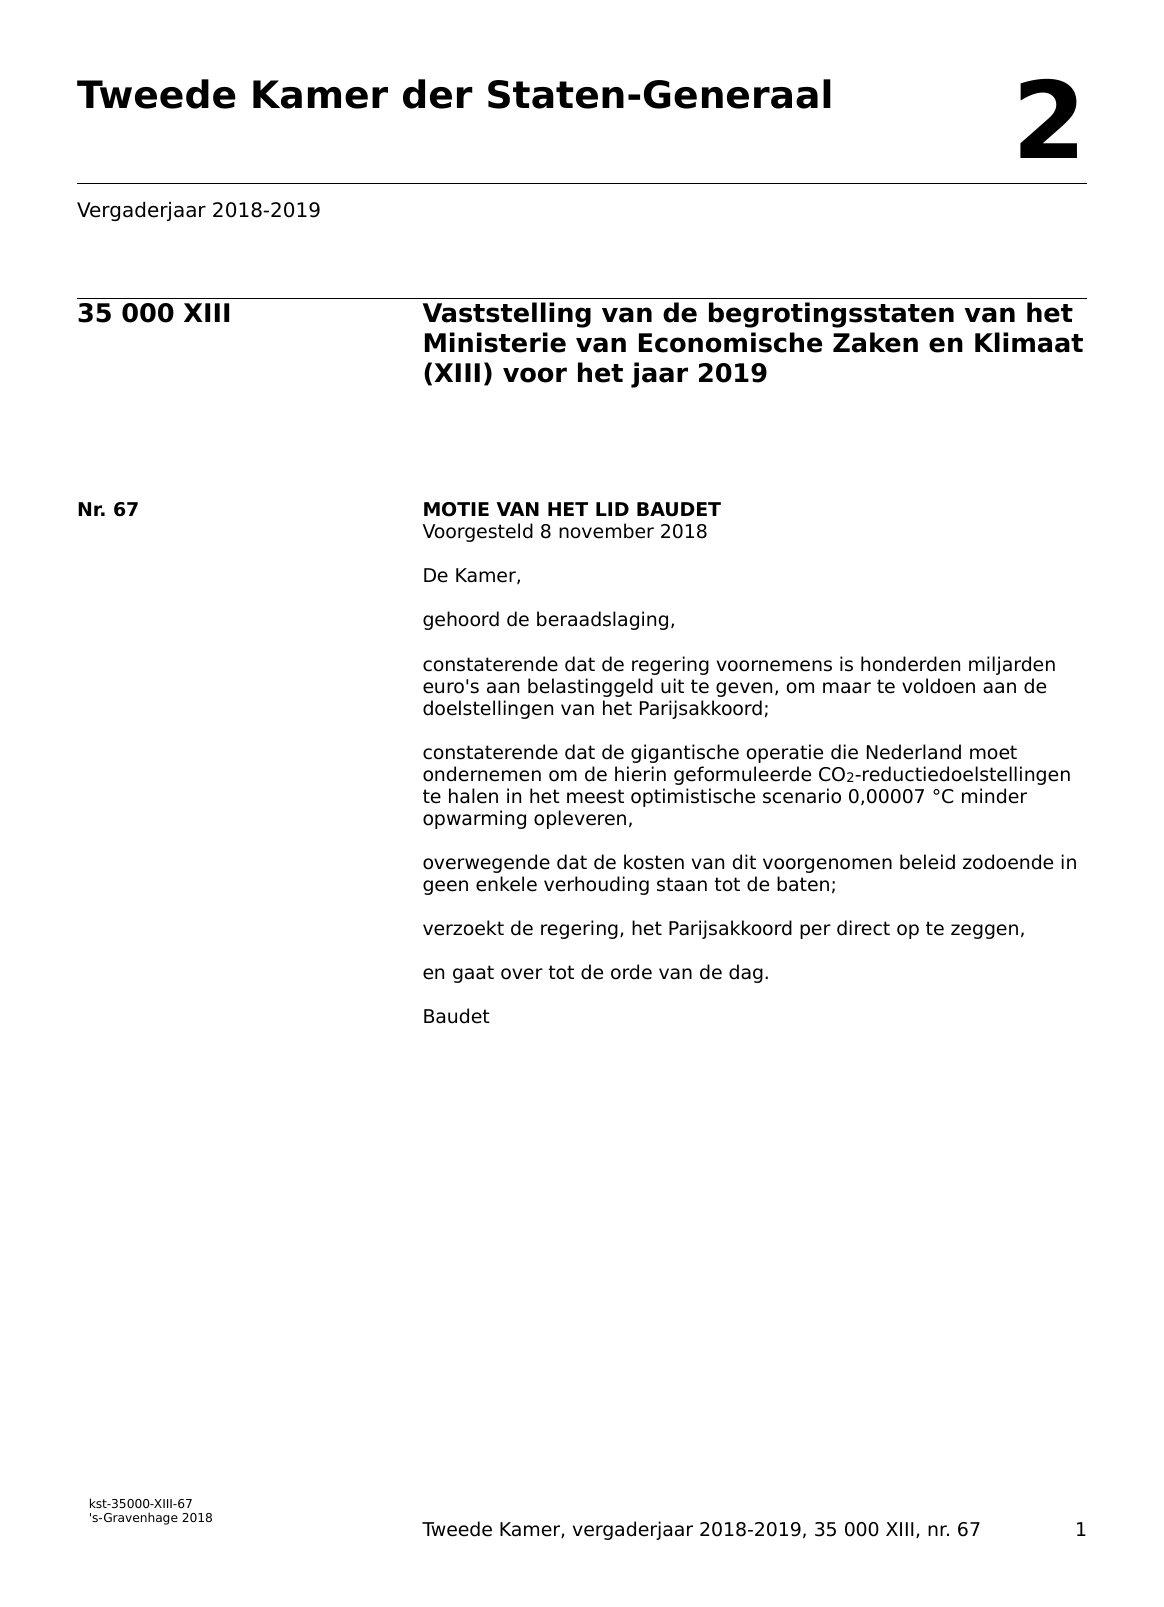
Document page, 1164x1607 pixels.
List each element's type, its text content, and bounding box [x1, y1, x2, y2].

text verzoekt de regering, het Parijsakkoord per direct op te zeggen, [422, 918, 1087, 940]
subtitle 35 000 XIII Vaststelling van de begrotingsstaten van het Ministerie van Economische Zaken en Klimaat (XIII) voor het jaar 2019 [77, 299, 1087, 388]
subtitle Nr. 67 MOTIE VAN HET LID BAUDET [77, 499, 1087, 521]
table_cell Vergaderjaar 2018-2019 [77, 184, 1087, 298]
text en gaat over tot de orde van de dag. [422, 962, 1087, 984]
text Baudet [422, 1006, 1087, 1028]
text constaterende dat de regering voornemens is honderden miljarden euro's aan belastinggeld uit te geven, om maar te voldoen aan de doelstellingen van het Parijsakkoord; [422, 653, 1087, 719]
text overwegende dat de kosten van dit voorgenomen beleid zodoende in geen enkele verhouding staan tot de baten; [422, 852, 1087, 896]
table_header Tweede Kamer der Staten-Generaal [77, 59, 886, 183]
text gehoord de beraadslaging, [422, 609, 1087, 631]
text constaterende dat de gigantische operatie die Nederland moet ondernemen om de hierin geformuleerde CO2-reductiedoelstellingen te halen in het meest optimistische scenario 0,00007 °C minder opwarming opleveren, [422, 742, 1087, 829]
text 's-Gravenhage 2018 [88, 1511, 323, 1525]
text kst-35000-XIII-67 [88, 1497, 323, 1511]
text De Kamer, [422, 565, 1087, 587]
text Voorgesteld 8 november 2018 [422, 521, 1087, 543]
table_header 2 [886, 59, 1087, 183]
